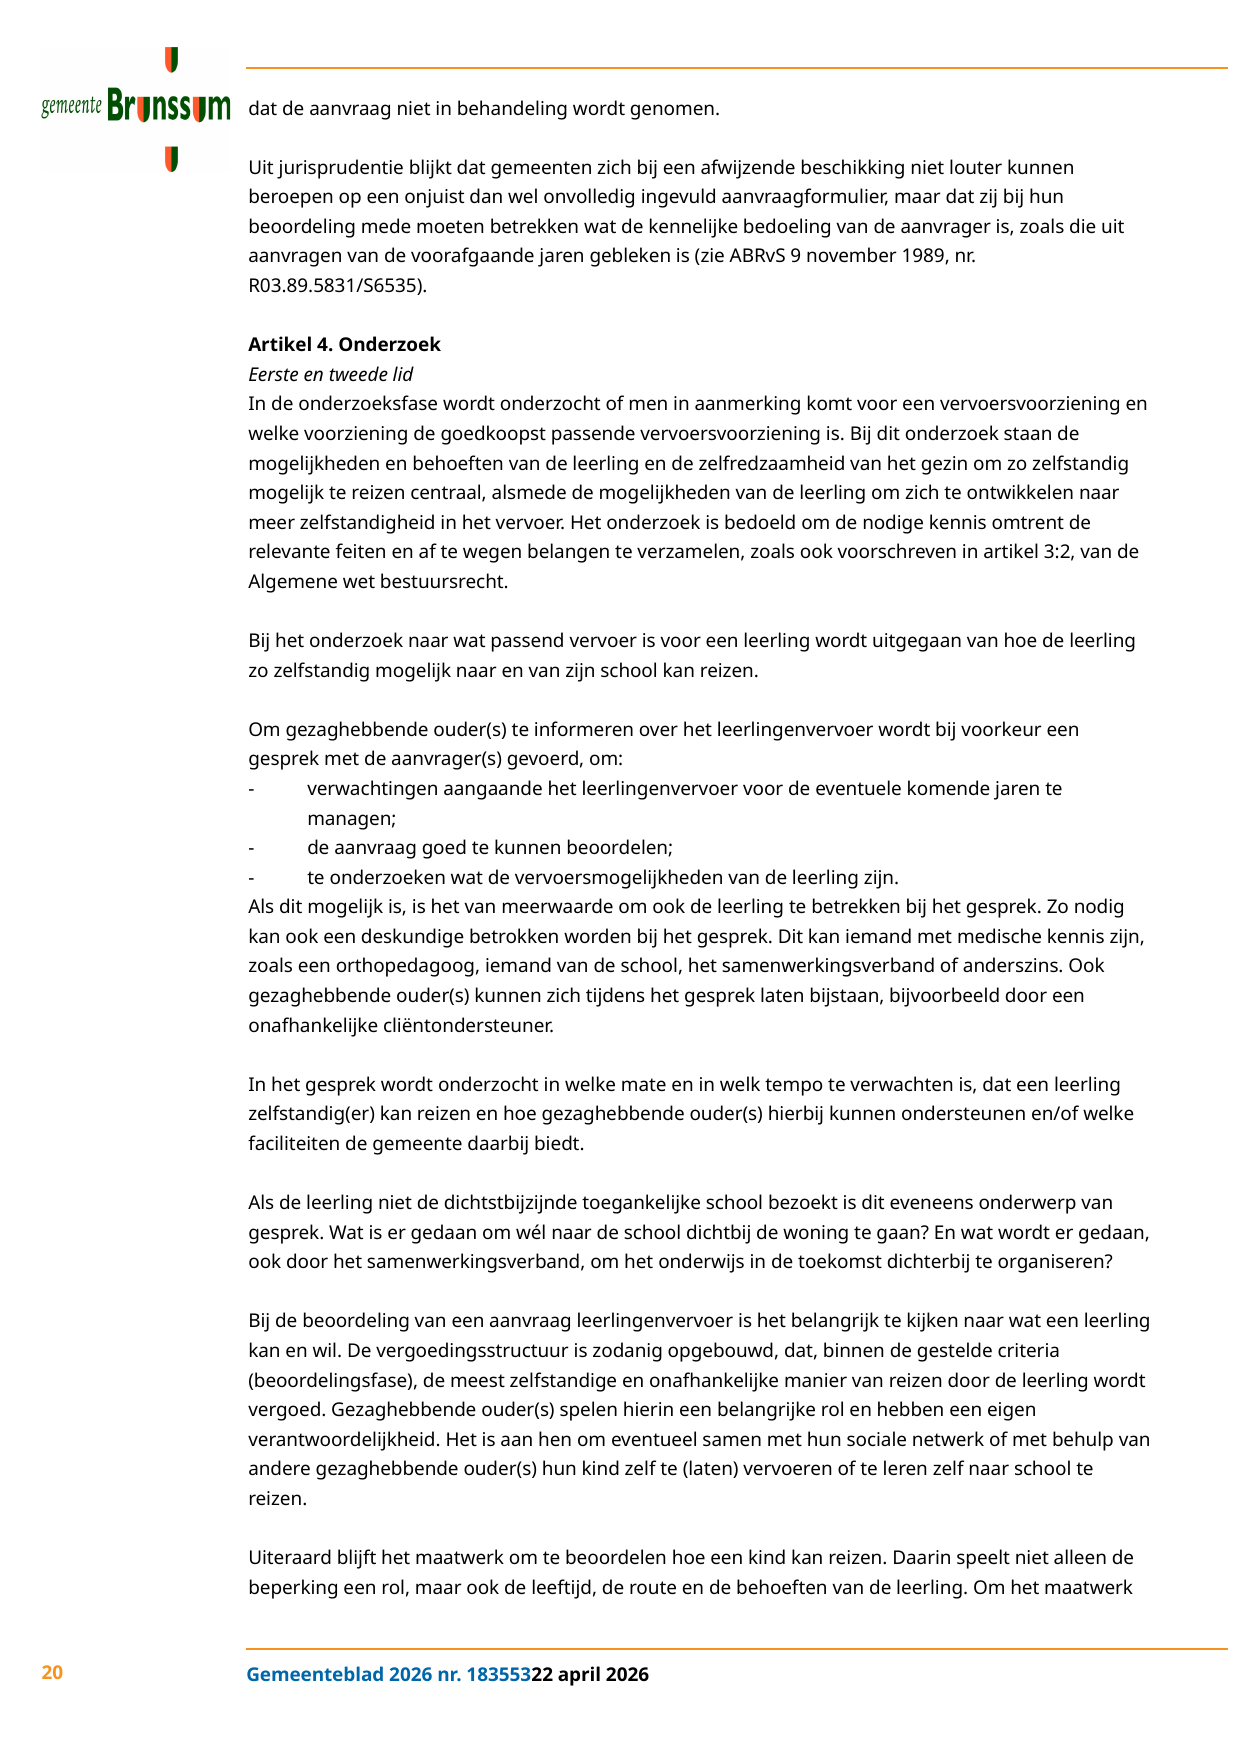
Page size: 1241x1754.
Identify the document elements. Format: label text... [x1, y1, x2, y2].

picture [41, 47, 231, 172]
text Bij het onderzoek naar wat passend vervoer is voor een leerling wordt uitgegaan van hoe de leerling zo zelfstandig mogelijk naar en van zijn school kan reizen. [248, 627, 1152, 683]
list verwachtingen aangaande het leerlingenvervoer voor de eventuele komende jaren te managen; [248, 775, 1152, 831]
list de aanvraag goed te kunnen beoordelen; [248, 834, 1152, 860]
text dat de aanvraag niet in behandeling wordt genomen. [248, 95, 1152, 121]
text Uit jurisprudentie blijkt dat gemeenten zich bij een afwijzende beschikking niet louter kunnen beroepen op een onjuist dan wel onvolledig ingevuld aanvraagformulier, maar dat zij bij hun beoordeling mede moeten betrekken wat de kennelijke bedoeling van de aanvrager is, zoals die uit aanvragen van de voorafgaande jaren gebleken is (zie ABRvS 9 november 1989, nr. R03.89.5831/S6535). [248, 154, 1152, 298]
text Bij de beoordeling van een aanvraag leerlingenvervoer is het belangrijk te kijken naar wat een leerling kan en wil. De vergoedingsstructuur is zodanig opgebouwd, dat, binnen de gestelde criteria (beoordelingsfase), de meest zelfstandige en onafhankelijke manier van reizen door de leerling wordt vergoed. Gezaghebbende ouder(s) spelen hierin een belangrijke rol en hebben een eigen verantwoordelijkheid. Het is aan hen om eventueel samen met hun sociale netwerk of met behulp van andere gezaghebbende ouder(s) hun kind zelf te (laten) vervoeren of te leren zelf naar school te reizen. [248, 1308, 1152, 1511]
text Uiteraard blijft het maatwerk om te beoordelen hoe een kind kan reizen. Daarin speelt niet alleen de beperking een rol, maar ook de leeftijd, de route en de behoeften van de leerling. Om het maatwerk [248, 1544, 1152, 1600]
text Om gezaghebbende ouder(s) te informeren over het leerlingenvervoer wordt bij voorkeur een gesprek met de aanvrager(s) gevoerd, om: [248, 716, 1152, 771]
text Eerste en tweede lid [248, 361, 1152, 387]
text Als de leerling niet de dichtstbijzijnde toegankelijke school bezoekt is dit eveneens onderwerp van gesprek. Wat is er gedaan om wél naar de school dichtbij de woning te gaan? En wat wordt er gedaan, ook door het samenwerkingsverband, om het onderwijs in de toekomst dichterbij te organiseren? [248, 1189, 1152, 1274]
text Artikel 4. Onderzoek [248, 331, 1152, 357]
text In de onderzoeksfase wordt onderzocht of men in aanmerking komt voor een vervoersvoorziening en welke voorziening de goedkoopst passende vervoersvoorziening is. Bij dit onderzoek staan de mogelijkheden en behoeften van de leerling en de zelfredzaamheid van het gezin om zo zelfstandig mogelijk te reizen centraal, alsmede de mogelijkheden van de leerling om zich te ontwikkelen naar meer zelfstandigheid in het vervoer. Het onderzoek is bedoeld om de nodige kennis omtrent de relevante feiten en af te wegen belangen te verzamelen, zoals ook voorschreven in artikel 3:2, van de Algemene wet bestuursrecht. [248, 391, 1152, 594]
list te onderzoeken wat de vervoersmogelijkheden van de leerling zijn. [248, 864, 1152, 890]
text Als dit mogelijk is, is het van meerwaarde om ook de leerling te betrekken bij het gesprek. Zo nodig kan ook een deskundige betrokken worden bij het gesprek. Dit kan iemand met medische kennis zijn, zoals een orthopedagoog, iemand van de school, het samenwerkingsverband of anderszins. Ook gezaghebbende ouder(s) kunnen zich tijdens het gesprek laten bijstaan, bijvoorbeeld door een onafhankelijke cliëntondersteuner. [248, 893, 1152, 1038]
text In het gesprek wordt onderzocht in welke mate en in welk tempo te verwachten is, dat een leerling zelfstandig(er) kan reizen en hoe gezaghebbende ouder(s) hierbij kunnen ondersteunen en/of welke faciliteiten de gemeente daarbij biedt. [248, 1071, 1152, 1156]
